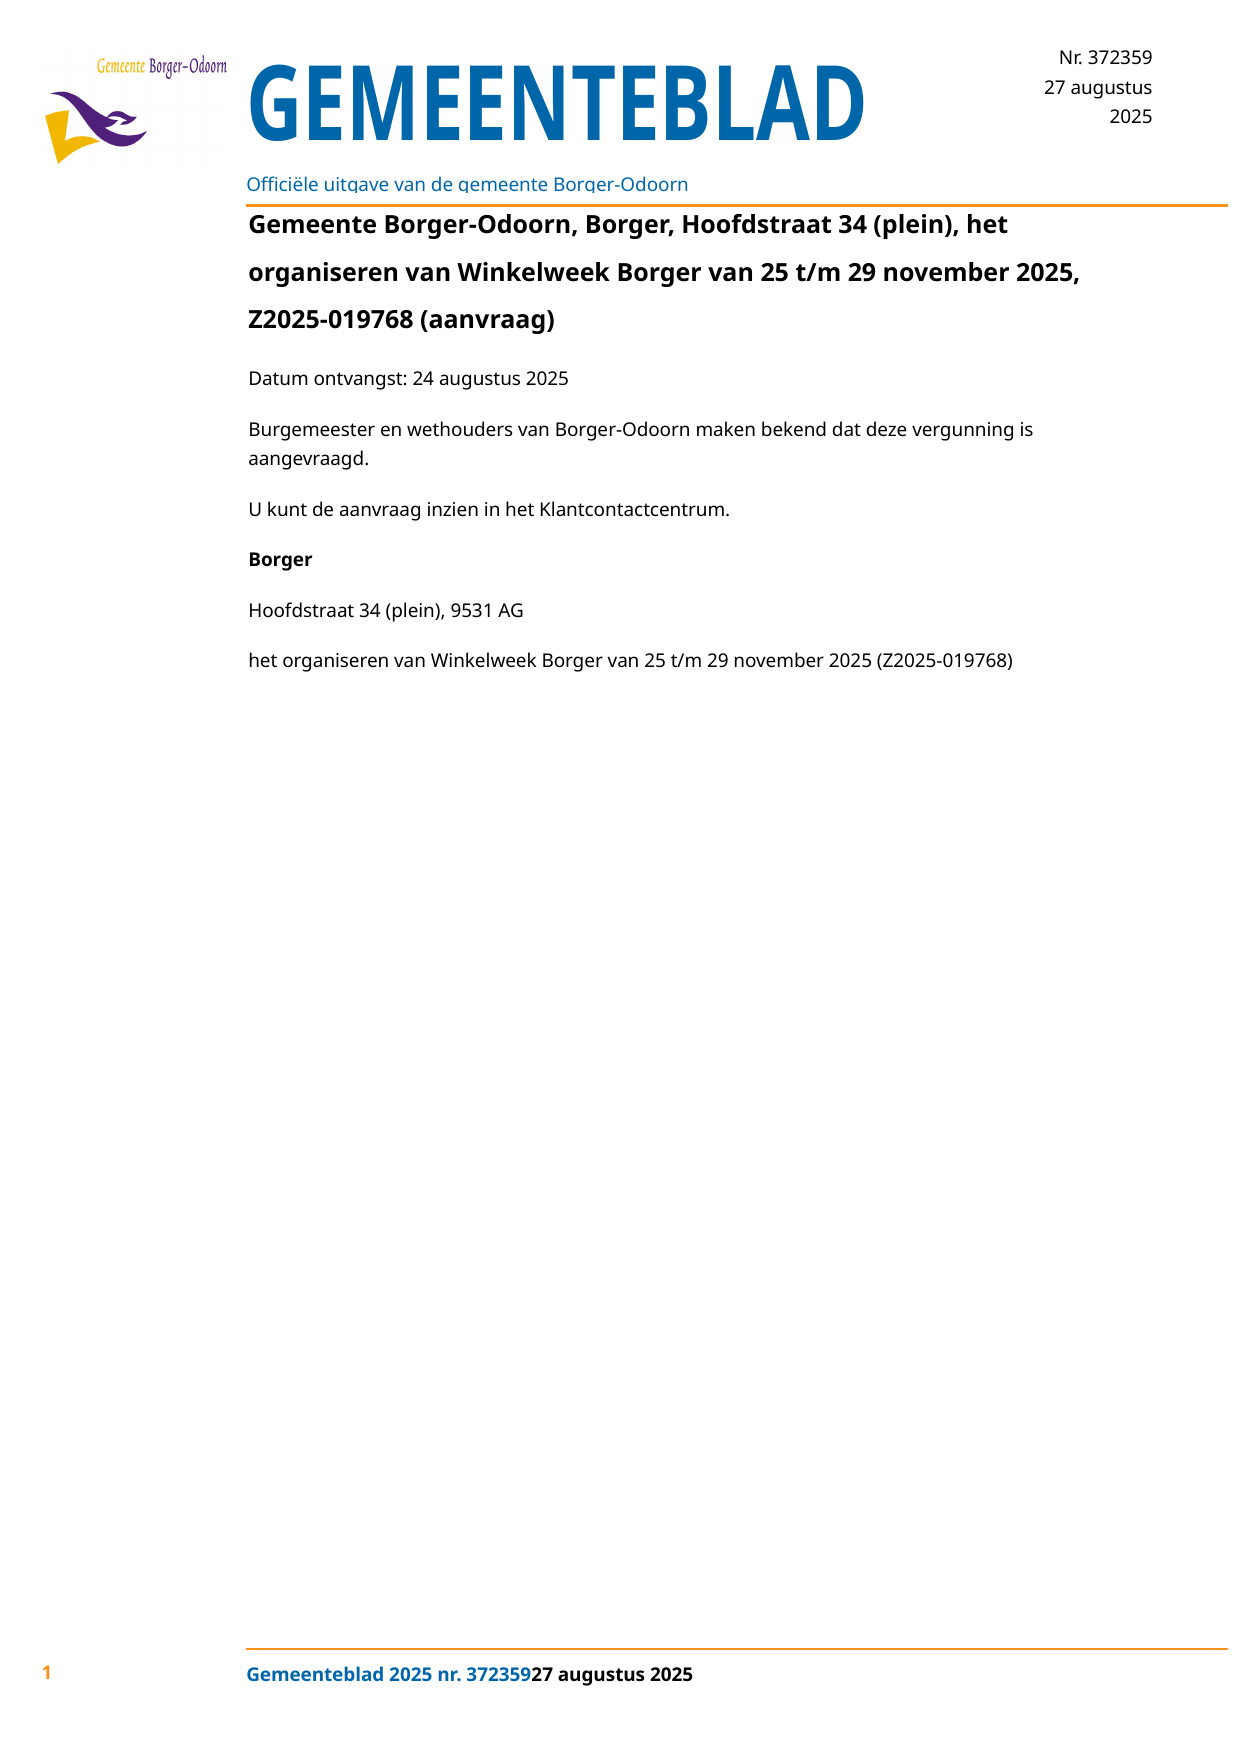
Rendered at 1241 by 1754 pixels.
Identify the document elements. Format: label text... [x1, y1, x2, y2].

text Datum ontvangst: 24 augustus 2025 [248, 366, 1152, 391]
text Hoofdstraat 34 (plein), 9531 AG [248, 597, 1152, 622]
text Burgemeester en wethouders van Borger-Odoorn maken bekend dat deze vergunning is aangevraagd. [248, 416, 1152, 471]
text het organiseren van Winkelweek Borger van 25 t/m 29 november 2025 (Z2025-019768) [248, 647, 1152, 673]
text U kunt de aanvraag inzien in het Klantcontactcentrum. [248, 496, 1152, 522]
text Borger [248, 546, 1152, 572]
text Gemeente Borger-Odoorn, Borger, Hoofdstraat 34 (plein), het organiseren van Winkelweek Borger van 25 t/m 29 november 2025, Z2025-019768 (aanvraag) [248, 207, 1152, 336]
picture [41, 47, 231, 172]
